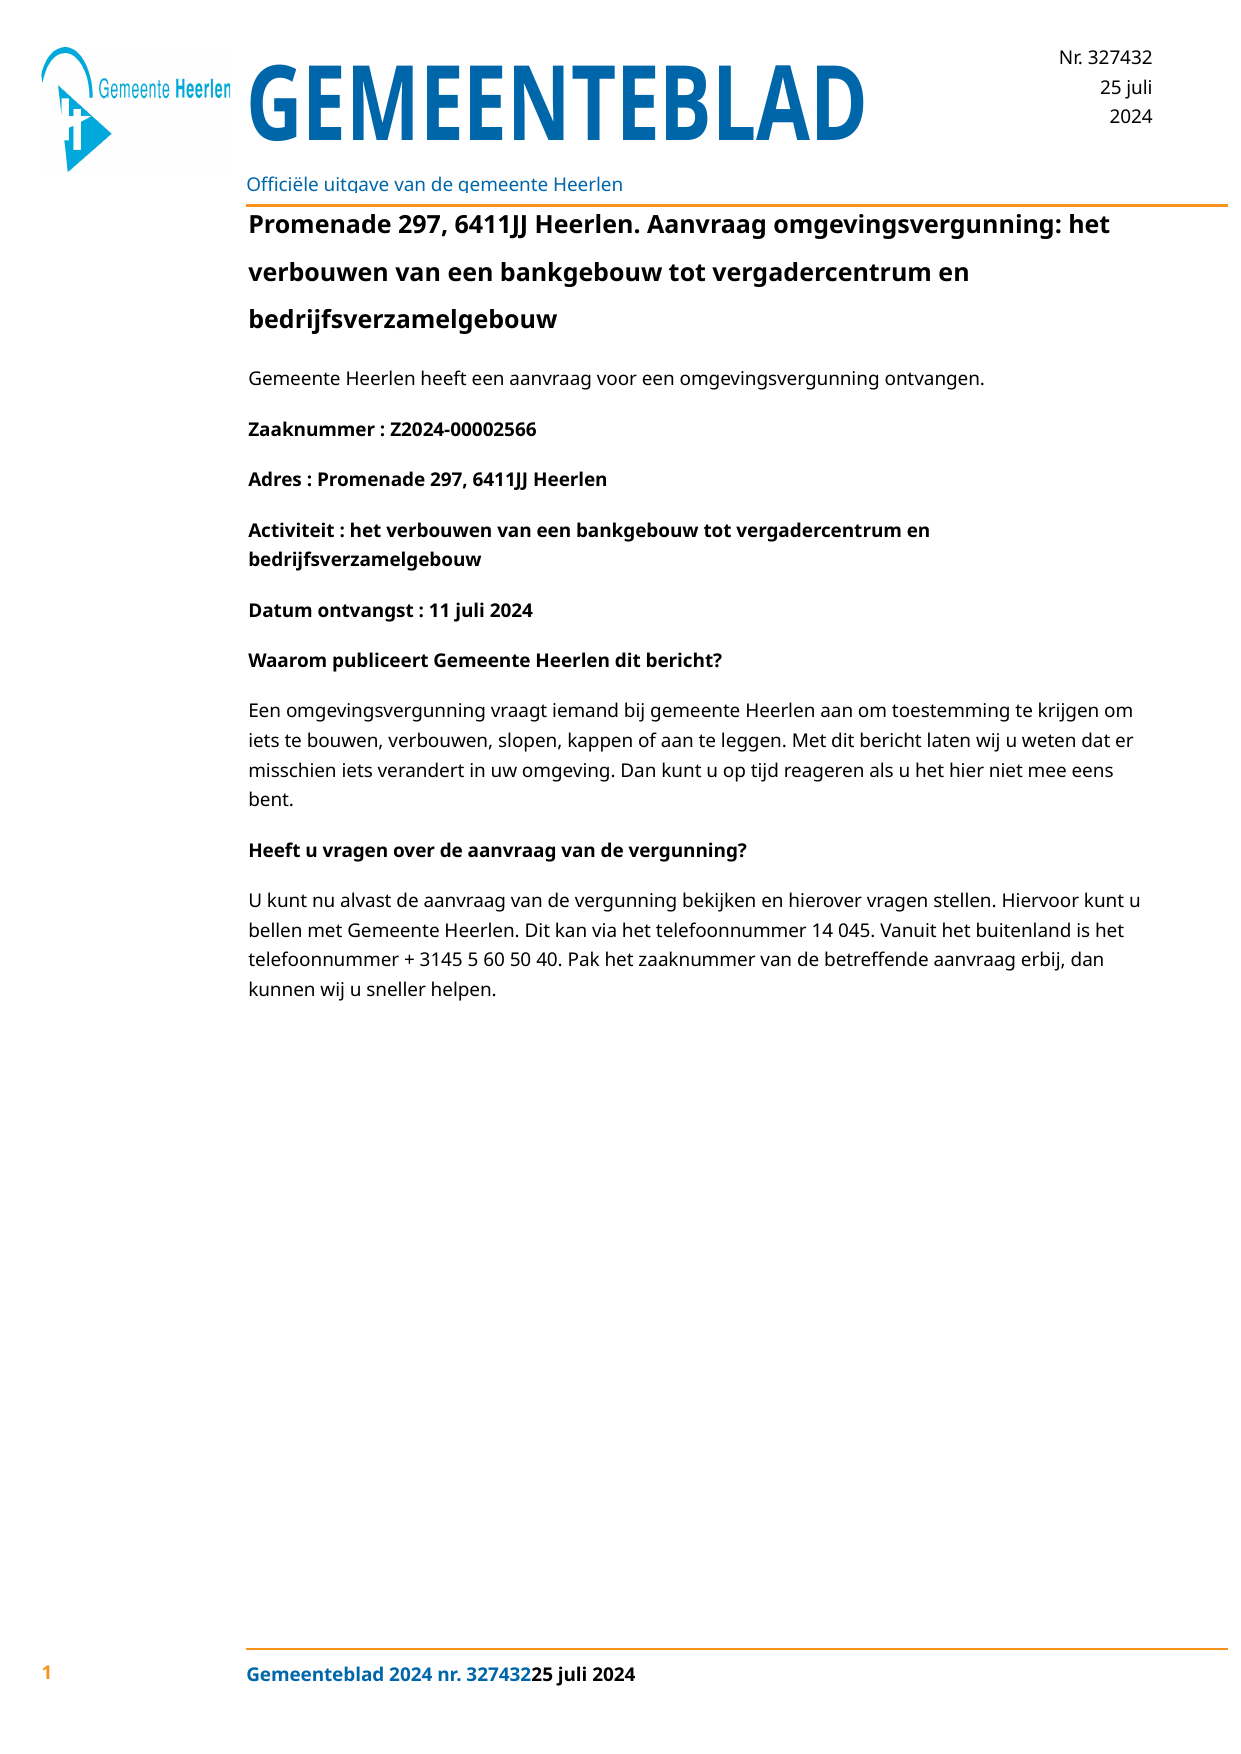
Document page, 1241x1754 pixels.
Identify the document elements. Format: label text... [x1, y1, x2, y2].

picture [41, 47, 231, 172]
text U kunt nu alvast de aanvraag van de vergunning bekijken en hierover vragen stellen. Hiervoor kunt u bellen met Gemeente Heerlen. Dit kan via het telefoonnummer 14 045. Vanuit het buitenland is het telefoonnummer + 3145 5 60 50 40. Pak het zaaknummer van de betreffende aanvraag erbij, dan kunnen wij u sneller helpen. [248, 887, 1152, 1002]
text Heeft u vragen over de aanvraag van de vergunning? [248, 837, 1152, 862]
text Datum ontvangst : 11 juli 2024 [248, 597, 1152, 622]
text Gemeente Heerlen heeft een aanvraag voor een omgevingsvergunning ontvangen. [248, 366, 1152, 391]
text Waarom publiceert Gemeente Heerlen dit bericht? [248, 647, 1152, 673]
text Activiteit : het verbouwen van een bankgebouw tot vergadercentrum en bedrijfsverzamelgebouw [248, 517, 1152, 572]
text Zaaknummer : Z2024-00002566 [248, 416, 1152, 442]
picture [41, 47, 59, 70]
text Promenade 297, 6411JJ Heerlen. Aanvraag omgevingsvergunning: het verbouwen van een bankgebouw tot vergadercentrum en bedrijfsverzamelgebouw [248, 207, 1152, 336]
text Een omgevingsvergunning vraagt iemand bij gemeente Heerlen aan om toestemming te krijgen om iets te bouwen, verbouwen, slopen, kappen of aan te leggen. Met dit bericht laten wij u weten dat er misschien iets verandert in uw omgeving. Dan kunt u op tijd reageren als u het hier niet mee eens bent. [248, 698, 1152, 812]
text Adres : Promenade 297, 6411JJ Heerlen [248, 466, 1152, 492]
